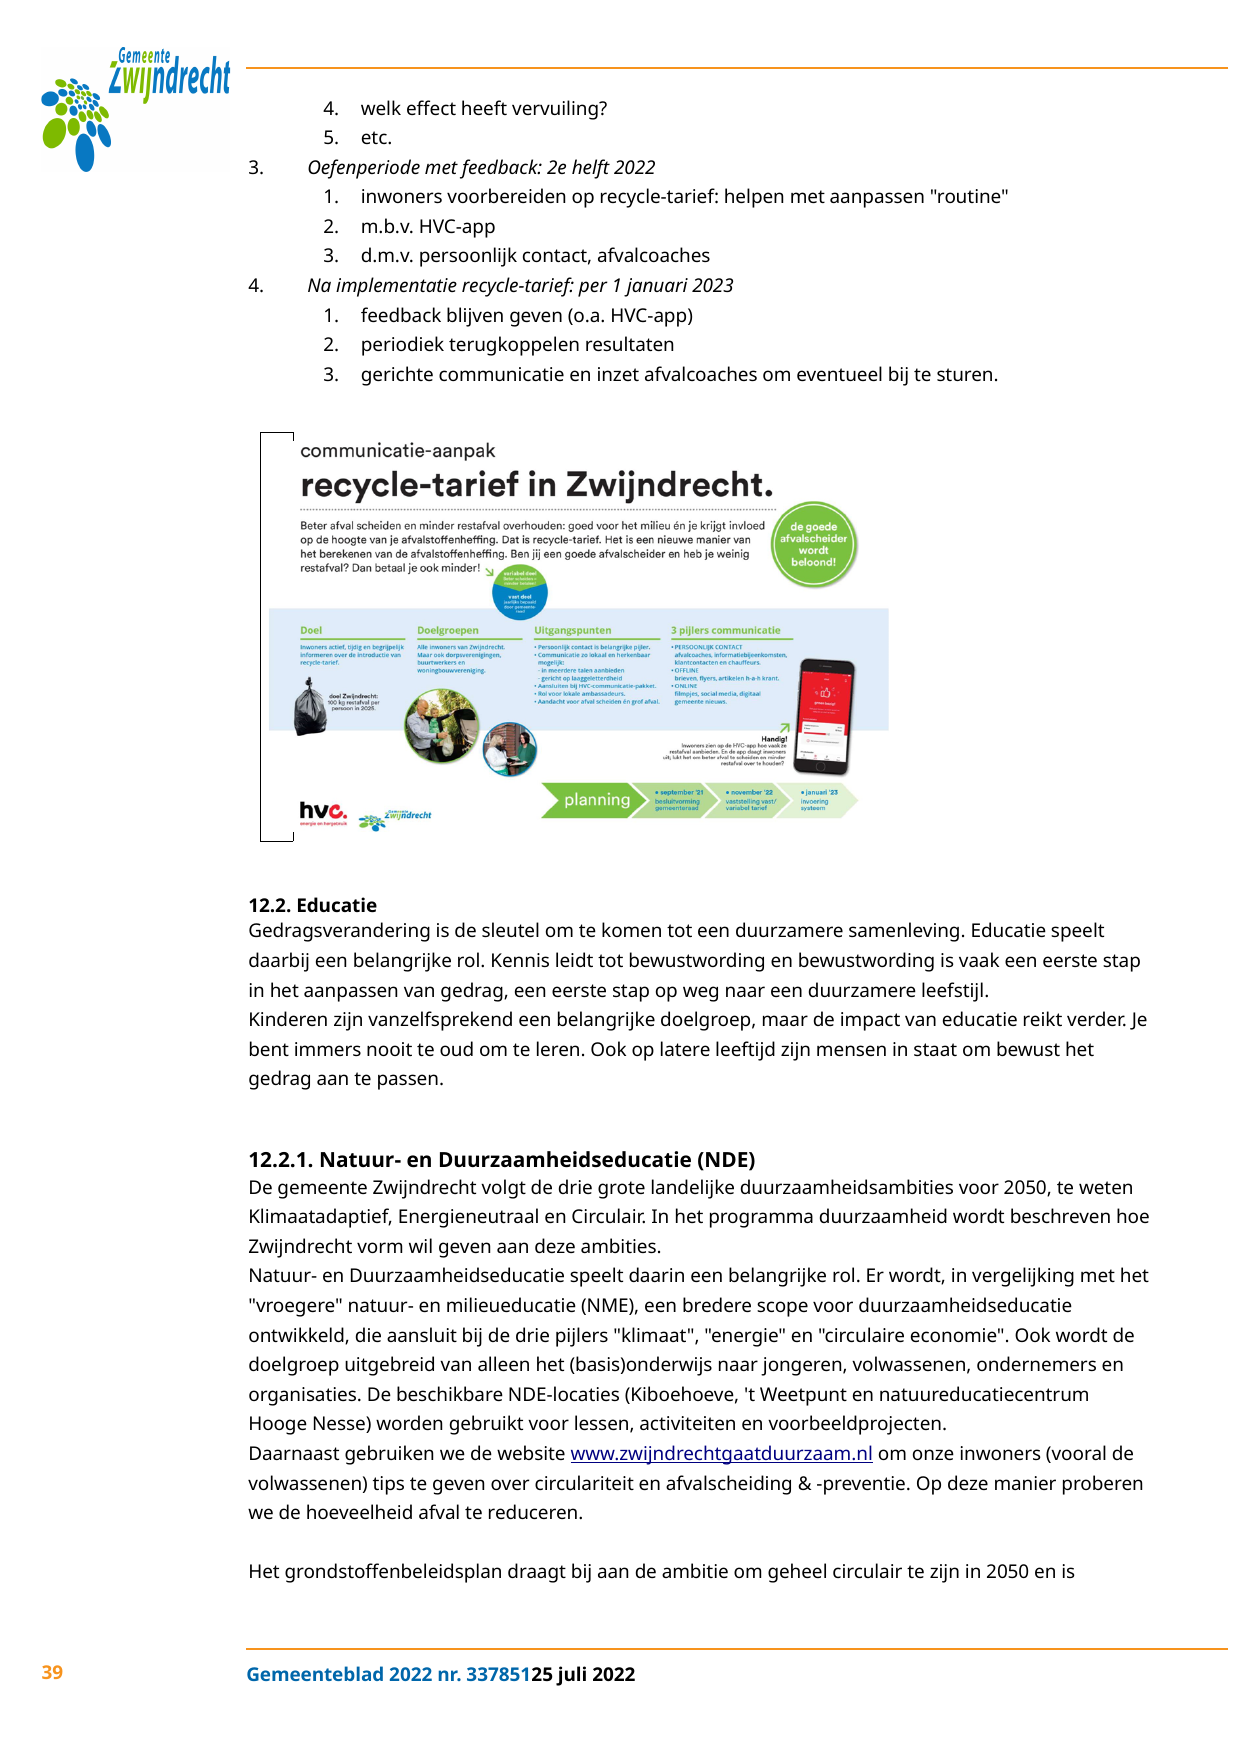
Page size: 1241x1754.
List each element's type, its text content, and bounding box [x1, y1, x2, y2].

text 12.2.1. Natuur- en Duurzaamheidseducatie (NDE) [248, 1146, 1152, 1174]
list inwoners voorbereiden op recycle-tarief: helpen met aanpassen "routine" [323, 183, 1152, 209]
text Het grondstoffenbeleidsplan draagt bij aan de ambitie om geheel circulair te zijn in 2050 en is [248, 1558, 1152, 1584]
text Daarnaast gebruiken we de website www.zwijndrechtgaatduurzaam.nl om onze inwoners (vooral de volwassenen) tips te geven over circulariteit en afvalscheiding & -preventie. Op deze manier proberen we de hoeveelheid afval te reduceren. [248, 1440, 1152, 1525]
list Oefenperiode met feedback: 2e helft 2022 [248, 154, 1152, 180]
list welk effect heeft vervuiling? [323, 95, 1152, 121]
text Natuur- en Duurzaamheidseducatie speelt daarin een belangrijke rol. Er wordt, in vergelijking met het "vroegere" natuur- en milieueducatie (NME), een bredere scope voor duurzaamheidseducatie ontwikkeld, die aansluit bij de drie pijlers "klimaat", "energie" en "circulaire economie". Ook wordt de doelgroep uitgebreid van alleen het (basis)onderwijs naar jongeren, volwassenen, ondernemers en organisaties. De beschikbare NDE-locaties (Kiboehoeve, 't Weetpunt en natuureducatiecentrum Hooge Nesse) worden gebruikt voor lessen, activiteiten en voorbeeldprojecten. [248, 1263, 1152, 1436]
picture [41, 47, 231, 172]
text 12.2. Educatie [248, 892, 1152, 918]
text Gedragsverandering is de sleutel om te komen tot een duurzamere samenleving. Educatie speelt daarbij een belangrijke rol. Kennis leidt tot bewustwording en bewustwording is vaak een eerste stap in het aanpassen van gedrag, een eerste stap op weg naar een duurzamere leefstijl. [248, 918, 1152, 1002]
text Kinderen zijn vanzelfsprekend een belangrijke doelgroep, maar de impact van educatie reikt verder. Je bent immers nooit te oud om te leren. Ook op latere leeftijd zijn mensen in staat om bewust het gedrag aan te passen. [248, 1006, 1152, 1091]
text De gemeente Zwijndrecht volgt de drie grote landelijke duurzaamheidsambities voor 2050, te weten Klimaatadaptief, Energieneutraal en Circulair. In het programma duurzaamheid wordt beschreven hoe Zwijndrecht vorm wil geven aan deze ambities. [248, 1174, 1152, 1259]
list m.b.v. HVC-app [323, 213, 1152, 239]
list etc. [323, 124, 1152, 150]
picture [268, 441, 889, 832]
list gerichte communicatie en inzet afvalcoaches om eventueel bij te sturen. [323, 361, 1152, 387]
list periodiek terugkoppelen resultaten [323, 331, 1152, 357]
list feedback blijven geven (o.a. HVC-app) [323, 302, 1152, 328]
list d.m.v. persoonlijk contact, afvalcoaches [323, 243, 1152, 268]
list Na implementatie recycle-tarief: per 1 januari 2023 [248, 272, 1152, 298]
